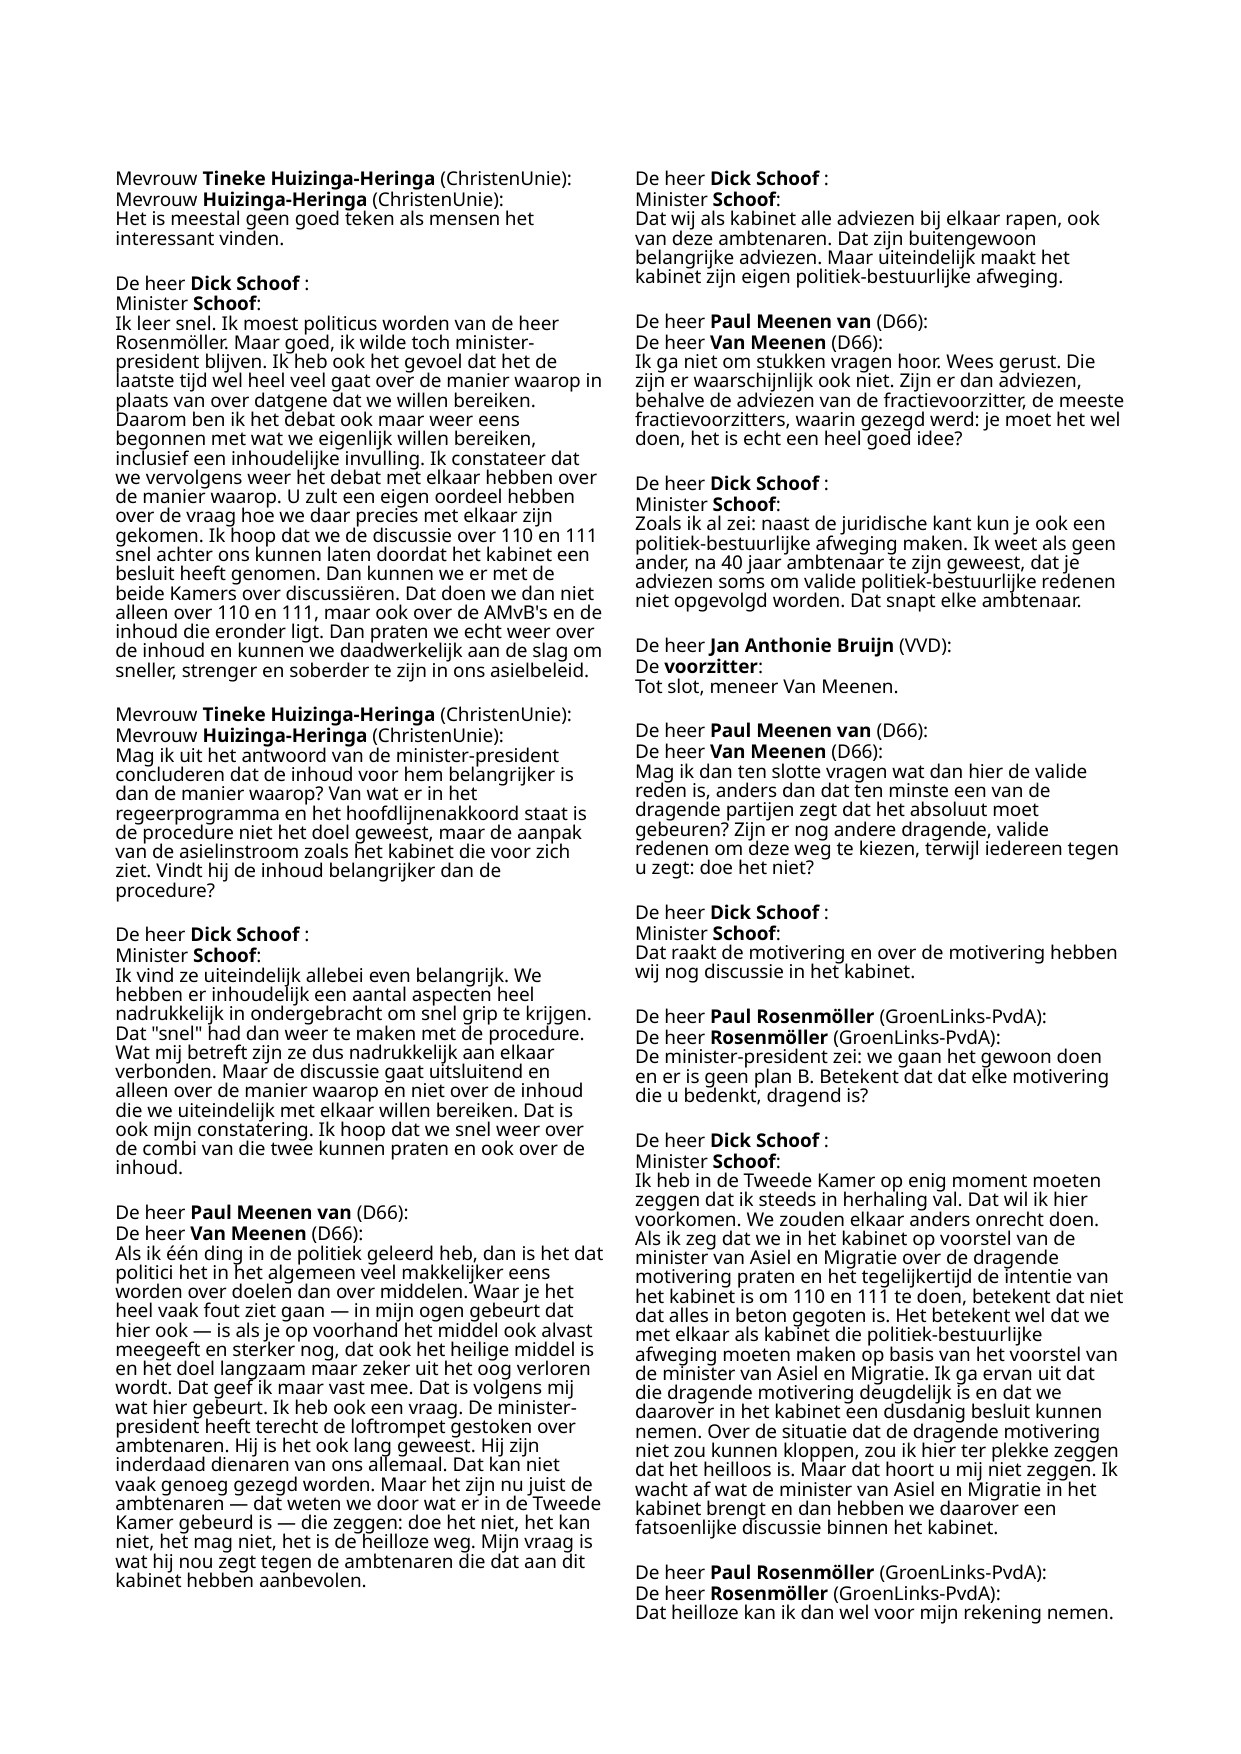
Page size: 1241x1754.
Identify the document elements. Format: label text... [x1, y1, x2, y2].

text Dat wij als kabinet alle adviezen bij elkaar rapen, ook van deze ambtenaren. Dat zijn buitengewoon belangrijke adviezen. Maar uiteindelijk maakt het kabinet zijn eigen politiek-bestuurlijke afweging. [635, 210, 1125, 287]
text Mevrouw Tineke Huizinga-Heringa (ChristenUnie): [115, 165, 605, 191]
text Ik leer snel. Ik moest politicus worden van de heer Rosenmöller. Maar goed, ik wilde toch minister-president blijven. Ik heb ook het gevoel dat het de laatste tijd wel heel veel gaat over de manier waarop in plaats van over datgene dat we willen bereiken. Daarom ben ik het debat ook maar weer eens begonnen met wat we eigenlijk willen bereiken, inclusief een inhoudelijke invulling. Ik constateer dat we vervolgens weer het debat met elkaar hebben over de manier waarop. U zult een eigen oordeel hebben over de vraag hoe we daar precies met elkaar zijn gekomen. Ik hoop dat we de discussie over 110 en 111 snel achter ons kunnen laten doordat het kabinet een besluit heeft genomen. Dan kunnen we er met de beide Kamers over discussiëren. Dat doen we dan niet alleen over 110 en 111, maar ook over de AMvB's en de inhoud die eronder ligt. Dan praten we echt weer over de inhoud en kunnen we daadwerkelijk aan de slag om sneller, strenger en soberder te zijn in ons asielbeleid. [115, 315, 605, 681]
text Mag ik dan ten slotte vragen wat dan hier de valide reden is, anders dan dat ten minste een van de dragende partijen zegt dat het absoluut moet gebeuren? Zijn er nog andere dragende, valide redenen om deze weg te kiezen, terwijl iedereen tegen u zegt: doe het niet? [635, 763, 1125, 878]
text De heer Dick Schoof : [635, 1127, 1125, 1153]
text Mevrouw Huizinga-Heringa (ChristenUnie): [115, 727, 605, 747]
text Ik ga niet om stukken vragen hoor. Wees gerust. Die zijn er waarschijnlijk ook niet. Zijn er dan adviezen, behalve de adviezen van de fractievoorzitter, de meeste fractievoorzitters, waarin gezegd werd: je moet het wel doen, het is echt een heel goed idee? [635, 353, 1125, 449]
text Tot slot, meneer Van Meenen. [635, 678, 1125, 697]
text De heer Van Meenen (D66): [635, 334, 1125, 353]
text Minister Schoof: [115, 947, 605, 967]
text De minister-president zei: we gaan het gewoon doen en er is geen plan B. Betekent dat dat elke motivering die u bedenkt, dragend is? [635, 1048, 1125, 1106]
text De heer Rosenmöller (GroenLinks-PvdA): [635, 1029, 1125, 1048]
text De heer Dick Schoof : [635, 165, 1125, 191]
text De heer Paul Meenen van (D66): [635, 718, 1125, 743]
text Het is meestal geen goed teken als mensen het interessant vinden. [115, 210, 605, 249]
text De heer Van Meenen (D66): [635, 743, 1125, 763]
text Dat raakt de motivering en over de motivering hebben wij nog discussie in het kabinet. [635, 944, 1125, 983]
text De heer Dick Schoof : [115, 270, 605, 295]
text De heer Rosenmöller (GroenLinks-PvdA): [635, 1585, 1125, 1604]
text Minister Schoof: [635, 925, 1125, 944]
text De heer Paul Rosenmöller (GroenLinks-PvdA): [635, 1003, 1125, 1029]
text Mevrouw Huizinga-Heringa (ChristenUnie): [115, 191, 605, 210]
text Minister Schoof: [635, 496, 1125, 515]
text De heer Van Meenen (D66): [115, 1225, 605, 1244]
text Dat heilloze kan ik dan wel voor mijn rekening nemen. [635, 1604, 1125, 1623]
text Ik vind ze uiteindelijk allebei even belangrijk. We hebben er inhoudelijk een aantal aspecten heel nadrukkelijk in ondergebracht om snel grip te krijgen. Dat "snel" had dan weer te maken met de procedure. Wat mij betreft zijn ze dus nadrukkelijk aan elkaar verbonden. Maar de discussie gaat uitsluitend en alleen over de manier waarop en niet over de inhoud die we uiteindelijk met elkaar willen bereiken. Dat is ook mijn constatering. Ik hoop dat we snel weer over de combi van die twee kunnen praten en ook over de inhoud. [115, 967, 605, 1179]
text De heer Dick Schoof : [115, 922, 605, 947]
text De voorzitter: [635, 658, 1125, 678]
text De heer Paul Rosenmöller (GroenLinks-PvdA): [635, 1559, 1125, 1585]
text Als ik één ding in de politiek geleerd heb, dan is het dat politici het in het algemeen veel makkelijker eens worden over doelen dan over middelen. Waar je het heel vaak fout ziet gaan — in mijn ogen gebeurt dat hier ook — is als je op voorhand het middel ook alvast meegeeft en sterker nog, dat ook het heilige middel is en het doel langzaam maar zeker uit het oog verloren wordt. Dat geef ik maar vast mee. Dat is volgens mij wat hier gebeurt. Ik heb ook een vraag. De minister-president heeft terecht de loftrompet gestoken over ambtenaren. Hij is het ook lang geweest. Hij zijn inderdaad dienaren van ons allemaal. Dat kan niet vaak genoeg gezegd worden. Maar het zijn nu juist de ambtenaren — dat weten we door wat er in de Tweede Kamer gebeurd is — die zeggen: doe het niet, het kan niet, het mag niet, het is de heilloze weg. Mijn vraag is wat hij nou zegt tegen de ambtenaren die dat aan dit kabinet hebben aanbevolen. [115, 1244, 605, 1591]
text De heer Jan Anthonie Bruijn (VVD): [635, 633, 1125, 658]
text Minister Schoof: [635, 1153, 1125, 1172]
text Minister Schoof: [635, 191, 1125, 210]
text Minister Schoof: [115, 295, 605, 315]
text De heer Dick Schoof : [635, 470, 1125, 496]
text De heer Paul Meenen van (D66): [115, 1199, 605, 1225]
text De heer Paul Meenen van (D66): [635, 308, 1125, 334]
text Mevrouw Tineke Huizinga-Heringa (ChristenUnie): [115, 702, 605, 727]
text Zoals ik al zei: naast de juridische kant kun je ook een politiek-bestuurlijke afweging maken. Ik weet als geen ander, na 40 jaar ambtenaar te zijn geweest, dat je adviezen soms om valide politiek-bestuurlijke redenen niet opgevolgd worden. Dat snapt elke ambtenaar. [635, 515, 1125, 612]
text De heer Dick Schoof : [635, 899, 1125, 925]
text Ik heb in de Tweede Kamer op enig moment moeten zeggen dat ik steeds in herhaling val. Dat wil ik hier voorkomen. We zouden elkaar anders onrecht doen. Als ik zeg dat we in het kabinet op voorstel van de minister van Asiel en Migratie over de dragende motivering praten en het tegelijkertijd de intentie van het kabinet is om 110 en 111 te doen, betekent dat niet dat alles in beton gegoten is. Het betekent wel dat we met elkaar als kabinet die politiek-bestuurlijke afweging moeten maken op basis van het voorstel van de minister van Asiel en Migratie. Ik ga ervan uit dat die dragende motivering deugdelijk is en dat we daarover in het kabinet een dusdanig besluit kunnen nemen. Over de situatie dat de dragende motivering niet zou kunnen kloppen, zou ik hier ter plekke zeggen dat het heilloos is. Maar dat hoort u mij niet zeggen. Ik wacht af wat de minister van Asiel en Migratie in het kabinet brengt en dan hebben we daarover een fatsoenlijke discussie binnen het kabinet. [635, 1172, 1125, 1538]
text Mag ik uit het antwoord van de minister-president concluderen dat de inhoud voor hem belangrijker is dan de manier waarop? Van wat er in het regeerprogramma en het hoofdlijnenakkoord staat is de procedure niet het doel geweest, maar de aanpak van de asielinstroom zoals het kabinet die voor zich ziet. Vindt hij de inhoud belangrijker dan de procedure? [115, 747, 605, 901]
